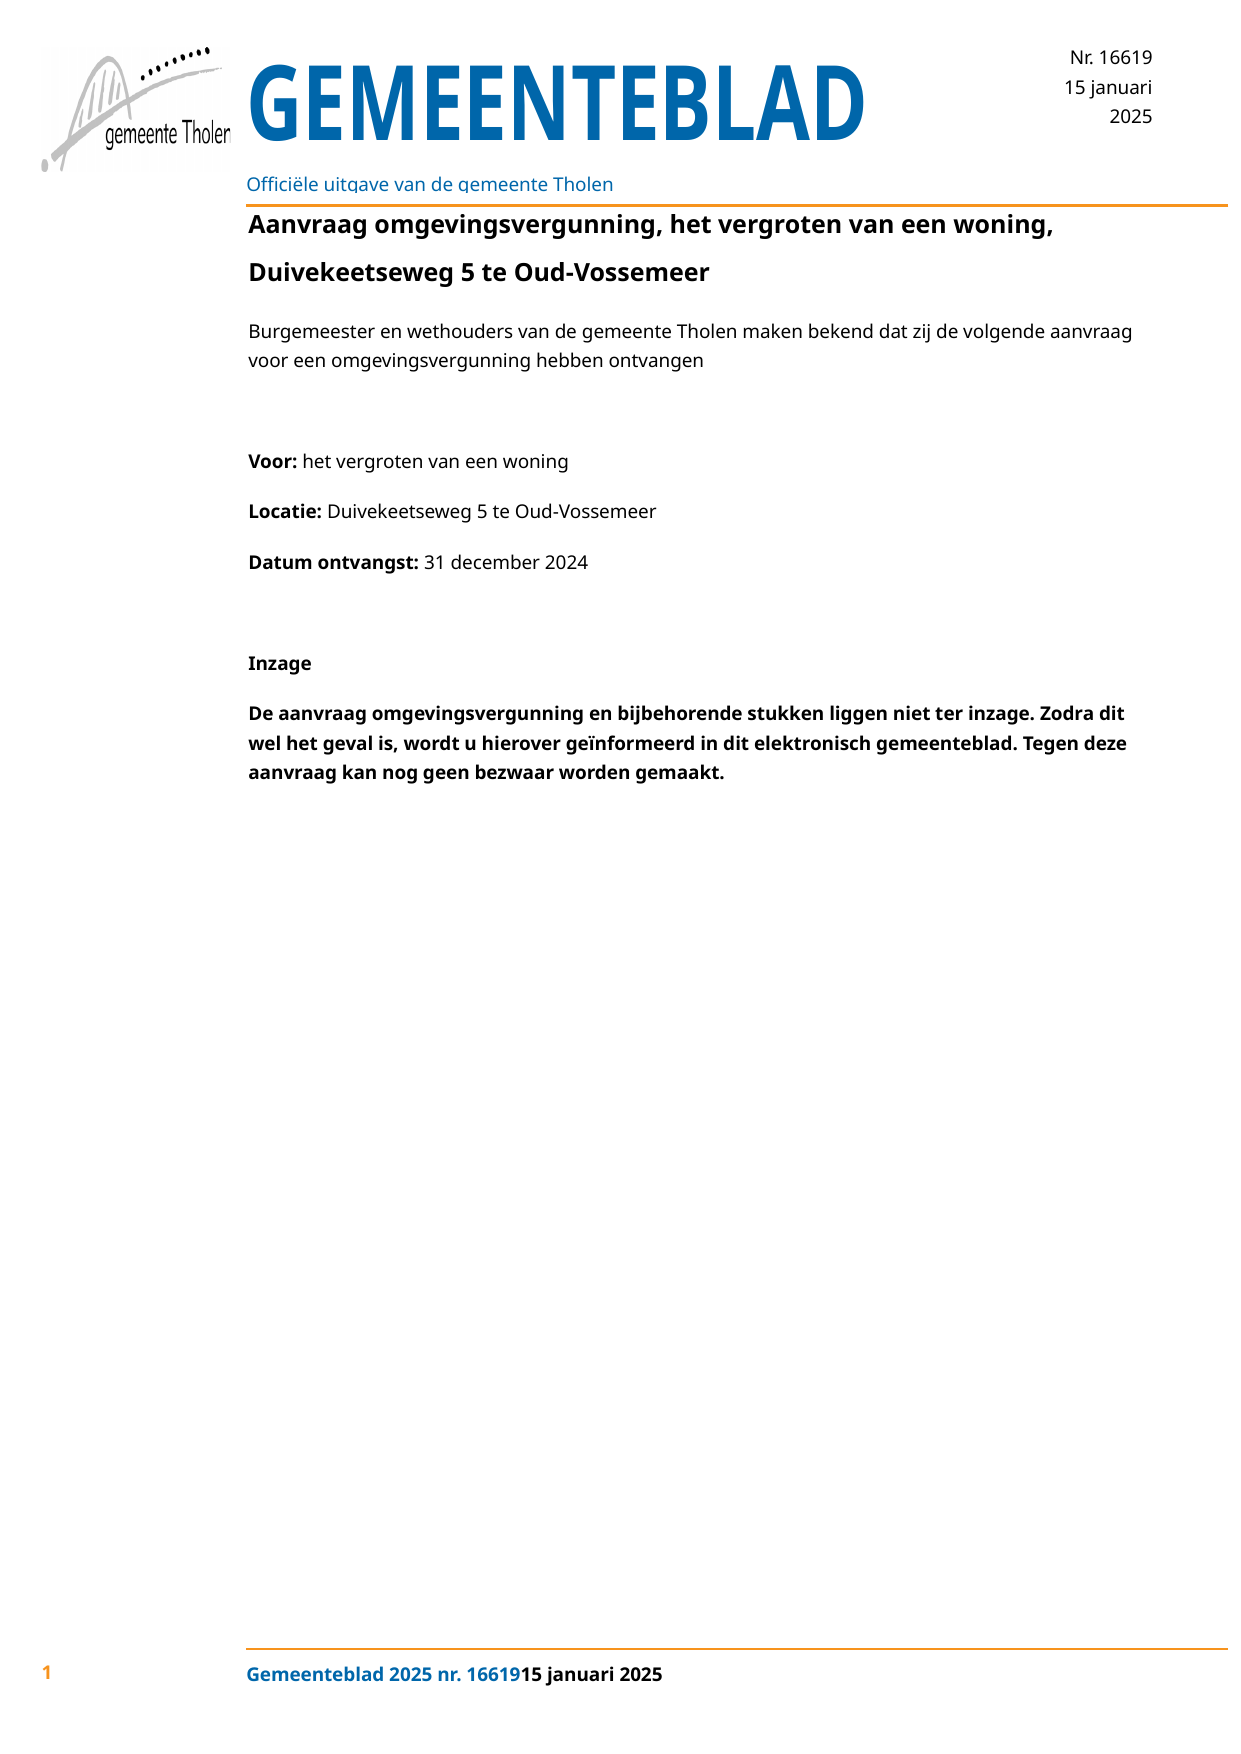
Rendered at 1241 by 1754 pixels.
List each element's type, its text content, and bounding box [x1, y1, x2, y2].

text Aanvraag omgevingsvergunning, het vergroten van een woning, Duivekeetseweg 5 te Oud-Vossemeer [248, 207, 1152, 288]
text Burgemeester en wethouders van de gemeente Tholen maken bekend dat zij de volgende aanvraag voor een omgevingsvergunning hebben ontvangen [248, 318, 1152, 373]
text Datum ontvangst: 31 december 2024 [248, 549, 1152, 575]
picture [41, 47, 231, 172]
text Locatie: Duivekeetseweg 5 te Oud-Vossemeer [248, 499, 1152, 524]
text Inzage [248, 650, 1152, 676]
text De aanvraag omgevingsvergunning en bijbehorende stukken liggen niet ter inzage. Zodra dit wel het geval is, wordt u hierover geïnformeerd in dit elektronisch gemeenteblad. Tegen deze aanvraag kan nog geen bezwaar worden gemaakt. [248, 700, 1152, 785]
text Voor: het vergroten van een woning [248, 448, 1152, 474]
